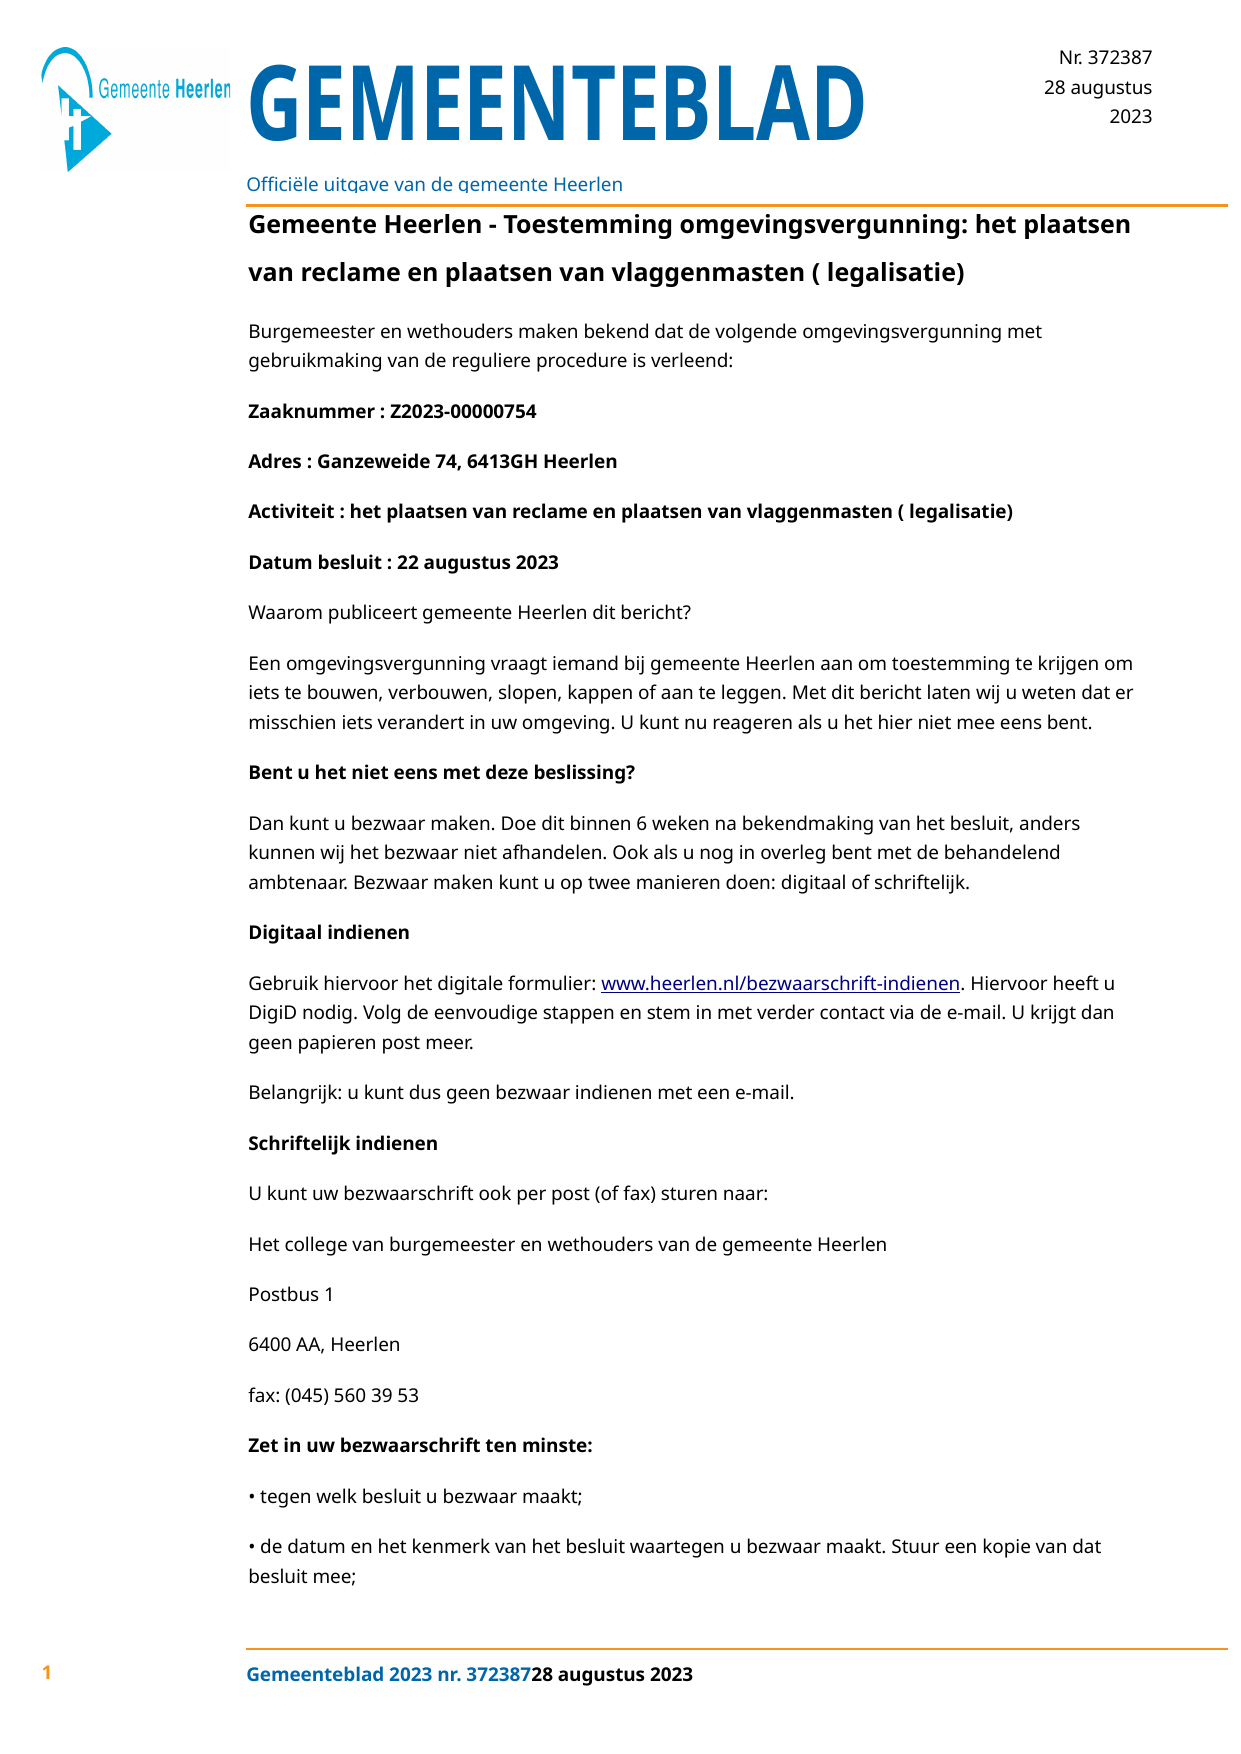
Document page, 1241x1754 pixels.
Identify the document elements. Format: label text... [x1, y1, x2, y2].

text Activiteit : het plaatsen van reclame en plaatsen van vlaggenmasten ( legalisatie) [248, 499, 1152, 524]
text Burgemeester en wethouders maken bekend dat de volgende omgevingsvergunning met gebruikmaking van de reguliere procedure is verleend: [248, 318, 1152, 373]
text • tegen welk besluit u bezwaar maakt; [248, 1483, 1152, 1509]
picture [41, 47, 231, 172]
text Postbus 1 [248, 1281, 1152, 1307]
text U kunt uw bezwaarschrift ook per post (of fax) sturen naar: [248, 1180, 1152, 1206]
text Gebruik hiervoor het digitale formulier: www.heerlen.nl/bezwaarschrift-indienen. Hiervoor heeft u DigiD nodig. Volg de eenvoudige stappen en stem in met verder contact via de e-mail. U krijgt dan geen papieren post meer. [248, 970, 1152, 1055]
text Waarom publiceert gemeente Heerlen dit bericht? [248, 599, 1152, 625]
text Zaaknummer : Z2023-00000754 [248, 398, 1152, 424]
text Belangrijk: u kunt dus geen bezwaar indienen met een e-mail. [248, 1079, 1152, 1105]
text Datum besluit : 22 augustus 2023 [248, 549, 1152, 575]
text Bent u het niet eens met deze beslissing? [248, 759, 1152, 785]
text Digitaal indienen [248, 919, 1152, 945]
text Het college van burgemeester en wethouders van de gemeente Heerlen [248, 1231, 1152, 1257]
text • de datum en het kenmerk van het besluit waartegen u bezwaar maakt. Stuur een kopie van dat besluit mee; [248, 1533, 1152, 1589]
text Schriftelijk indienen [248, 1130, 1152, 1156]
text fax: (045) 560 39 53 [248, 1382, 1152, 1408]
text Adres : Ganzeweide 74, 6413GH Heerlen [248, 448, 1152, 474]
text Gemeente Heerlen - Toestemming omgevingsvergunning: het plaatsen van reclame en plaatsen van vlaggenmasten ( legalisatie) [248, 207, 1152, 288]
text Een omgevingsvergunning vraagt iemand bij gemeente Heerlen aan om toestemming te krijgen om iets te bouwen, verbouwen, slopen, kappen of aan te leggen. Met dit bericht laten wij u weten dat er misschien iets verandert in uw omgeving. U kunt nu reageren als u het hier niet mee eens bent. [248, 650, 1152, 735]
picture [41, 47, 59, 70]
text Dan kunt u bezwaar maken. Doe dit binnen 6 weken na bekendmaking van het besluit, anders kunnen wij het bezwaar niet afhandelen. Ook als u nog in overleg bent met de behandelend ambtenaar. Bezwaar maken kunt u op twee manieren doen: digitaal of schriftelijk. [248, 810, 1152, 895]
text Zet in uw bezwaarschrift ten minste: [248, 1432, 1152, 1458]
text 6400 AA, Heerlen [248, 1332, 1152, 1357]
